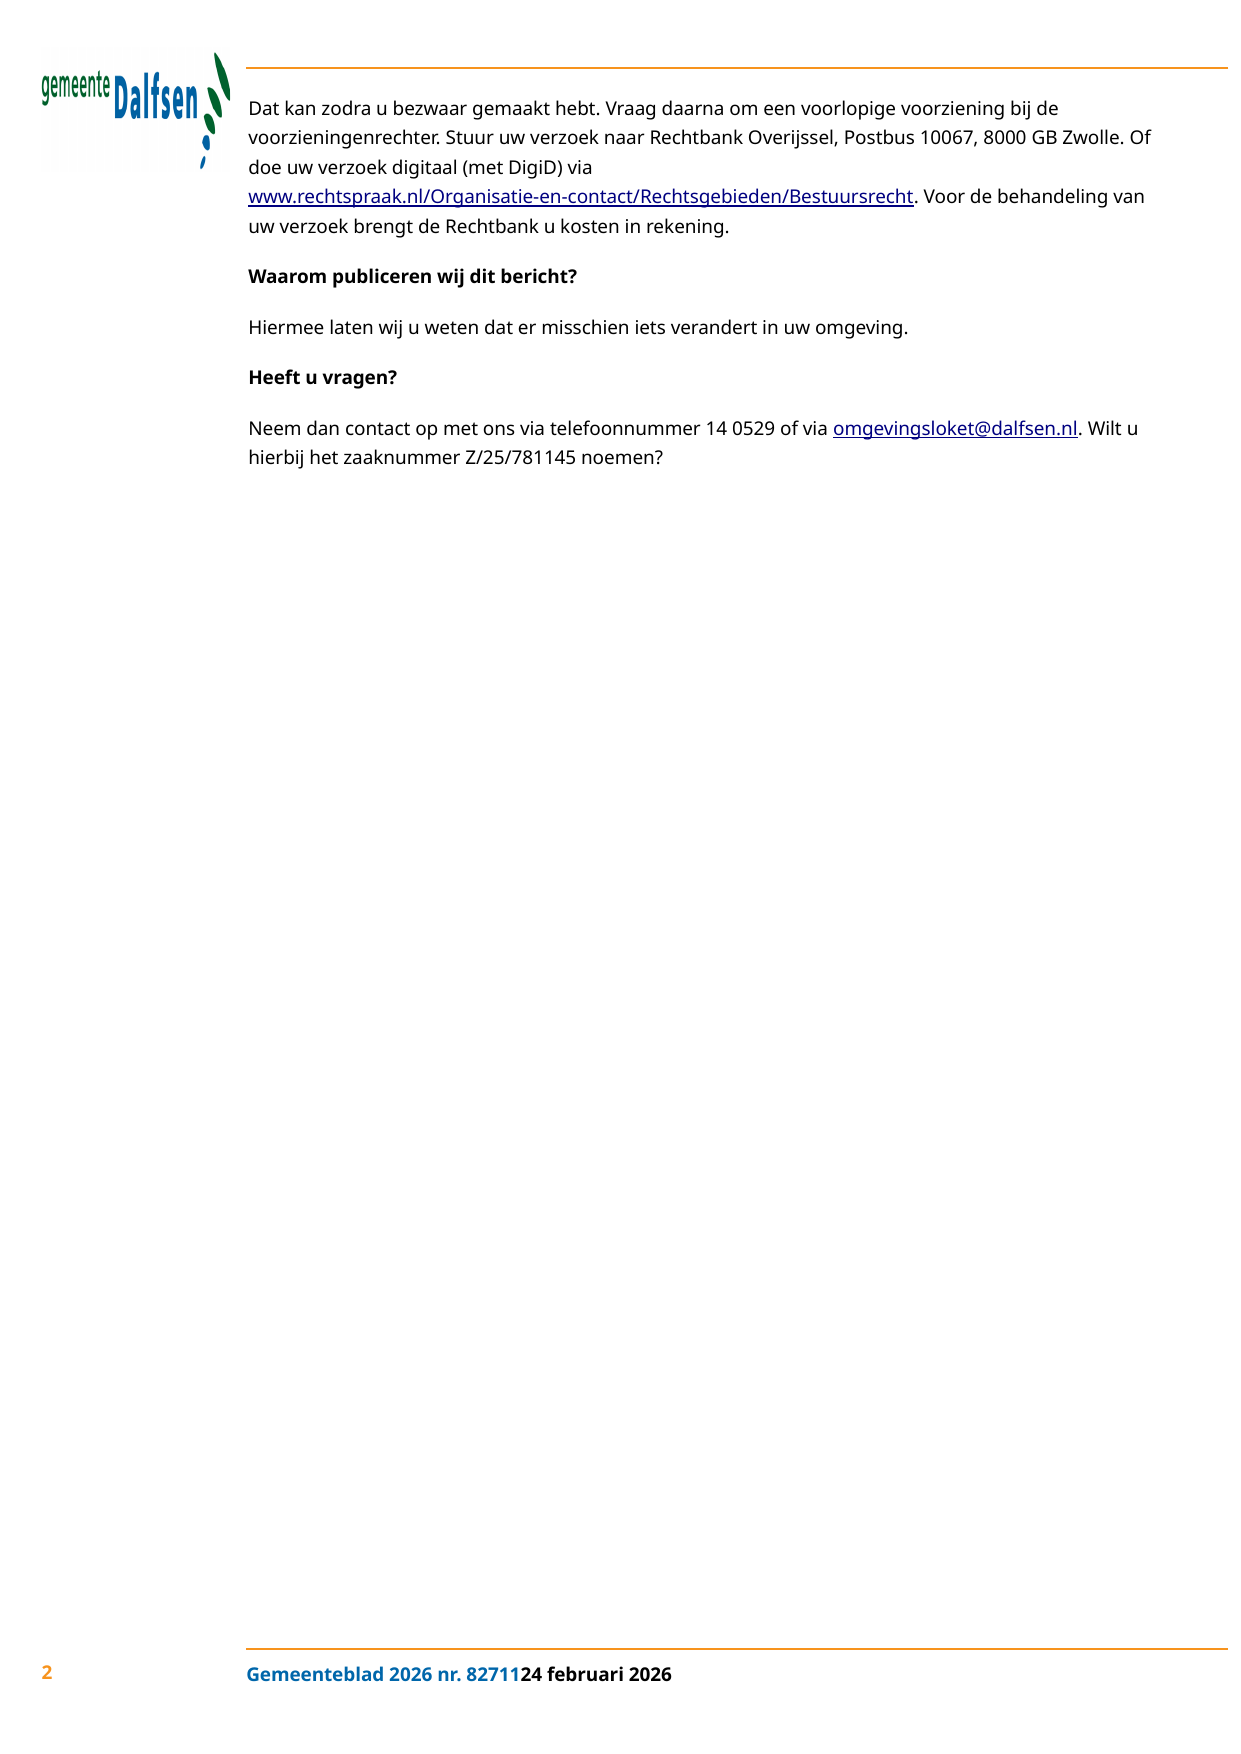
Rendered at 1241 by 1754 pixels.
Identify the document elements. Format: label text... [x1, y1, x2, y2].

text Hiermee laten wij u weten dat er misschien iets verandert in uw omgeving. [248, 314, 1152, 340]
text Dat kan zodra u bezwaar gemaakt hebt. Vraag daarna om een voorlopige voorziening bij de voorzieningenrechter. Stuur uw verzoek naar Rechtbank Overijssel, Postbus 10067, 8000 GB Zwolle. Of doe uw verzoek digitaal (met DigiD) via www.rechtspraak.nl/Organisatie-en-contact/Rechtsgebieden/Bestuursrecht. Voor de behandeling van uw verzoek brengt de Rechtbank u kosten in rekening. [248, 95, 1152, 239]
text Waarom publiceren wij dit bericht? [248, 263, 1152, 289]
text Neem dan contact op met ons via telefoonnummer 14 0529 of via omgevingsloket@dalfsen.nl. Wilt u hierbij het zaaknummer Z/25/781145 noemen? [248, 415, 1152, 470]
text Heeft u vragen? [248, 364, 1152, 390]
picture [41, 47, 231, 172]
